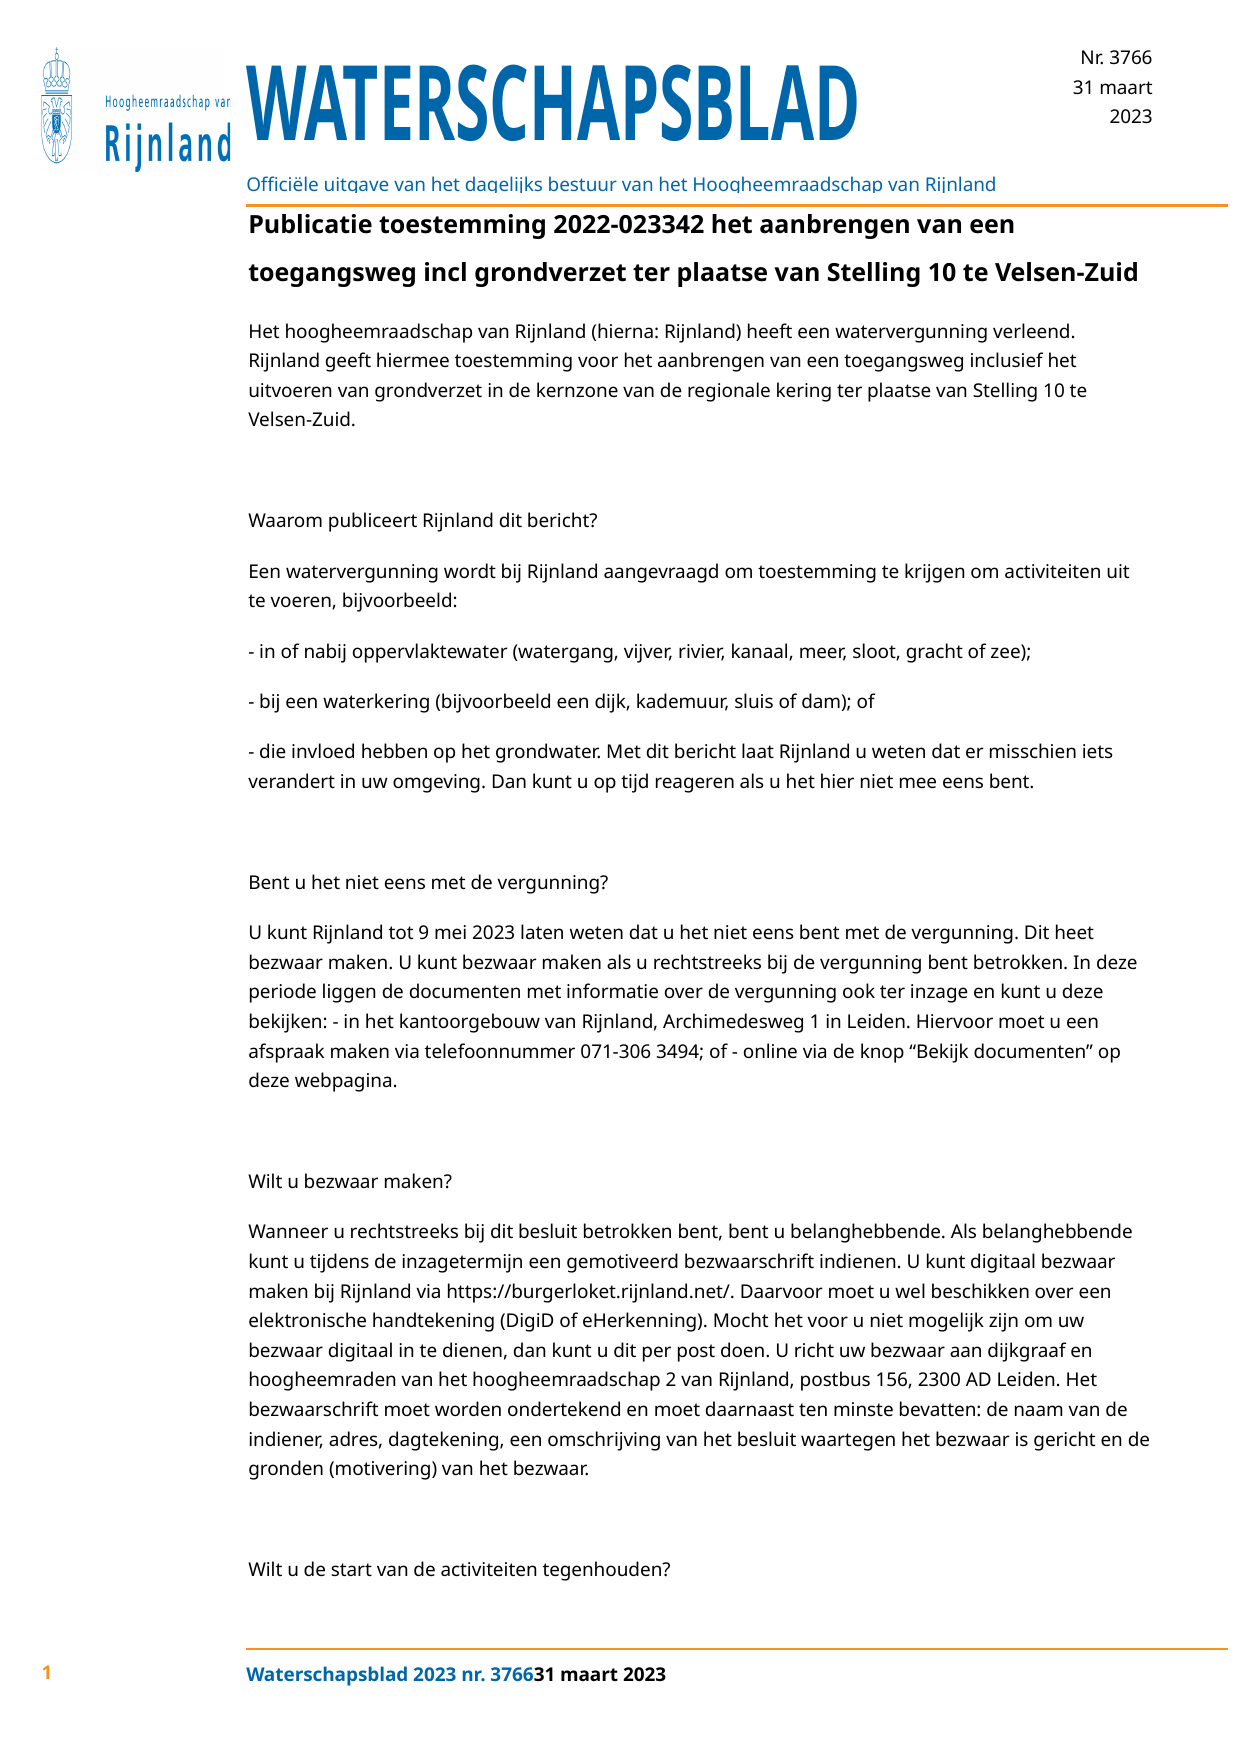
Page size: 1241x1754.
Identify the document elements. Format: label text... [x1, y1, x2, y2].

picture [41, 47, 231, 172]
text - in of nabij oppervlaktewater (watergang, vijver, rivier, kanaal, meer, sloot, gracht of zee); [248, 638, 1152, 664]
text Een watervergunning wordt bij Rijnland aangevraagd om toestemming te krijgen om activiteiten uit te voeren, bijvoorbeeld: [248, 558, 1152, 613]
text Wanneer u rechtstreeks bij dit besluit betrokken bent, bent u belanghebbende. Als belanghebbende kunt u tijdens de inzagetermijn een gemotiveerd bezwaarschrift indienen. U kunt digitaal bezwaar maken bij Rijnland via https://burgerloket.rijnland.net/. Daarvoor moet u wel beschikken over een elektronische handtekening (DigiD of eHerkenning). Mocht het voor u niet mogelijk zijn om uw bezwaar digitaal in te dienen, dan kunt u dit per post doen. U richt uw bezwaar aan dijkgraaf en hoogheemraden van het hoogheemraadschap 2 van Rijnland, postbus 156, 2300 AD Leiden. Het bezwaarschrift moet worden ondertekend en moet daarnaast ten minste bevatten: de naam van de indiener, adres, dagtekening, een omschrijving van het besluit waartegen het bezwaar is gericht en de gronden (motivering) van het bezwaar. [248, 1219, 1152, 1481]
text Bent u het niet eens met de vergunning? [248, 869, 1152, 895]
text Wilt u bezwaar maken? [248, 1168, 1152, 1194]
text - bij een waterkering (bijvoorbeeld een dijk, kademuur, sluis of dam); of [248, 688, 1152, 714]
text Publicatie toestemming 2022-023342 het aanbrengen van een toegangsweg incl grondverzet ter plaatse van Stelling 10 te Velsen-Zuid [248, 207, 1152, 288]
text U kunt Rijnland tot 9 mei 2023 laten weten dat u het niet eens bent met de vergunning. Dit heet bezwaar maken. U kunt bezwaar maken als u rechtstreeks bij de vergunning bent betrokken. In deze periode liggen de documenten met informatie over de vergunning ook ter inzage en kunt u deze bekijken: - in het kantoorgebouw van Rijnland, Archimedesweg 1 in Leiden. Hiervoor moet u een afspraak maken via telefoonnummer 071-306 3494; of - online via de knop “Bekijk documenten” op deze webpagina. [248, 919, 1152, 1093]
text Waarom publiceert Rijnland dit bericht? [248, 507, 1152, 533]
text Het hoogheemraadschap van Rijnland (hierna: Rijnland) heeft een watervergunning verleend. Rijnland geeft hiermee toestemming voor het aanbrengen van een toegangsweg inclusief het uitvoeren van grondverzet in de kernzone van de regionale kering ter plaatse van Stelling 10 te Velsen-Zuid. [248, 318, 1152, 432]
text - die invloed hebben op het grondwater. Met dit bericht laat Rijnland u weten dat er misschien iets verandert in uw omgeving. Dan kunt u op tijd reageren als u het hier niet mee eens bent. [248, 739, 1152, 794]
text Wilt u de start van de activiteiten tegenhouden? [248, 1556, 1152, 1582]
